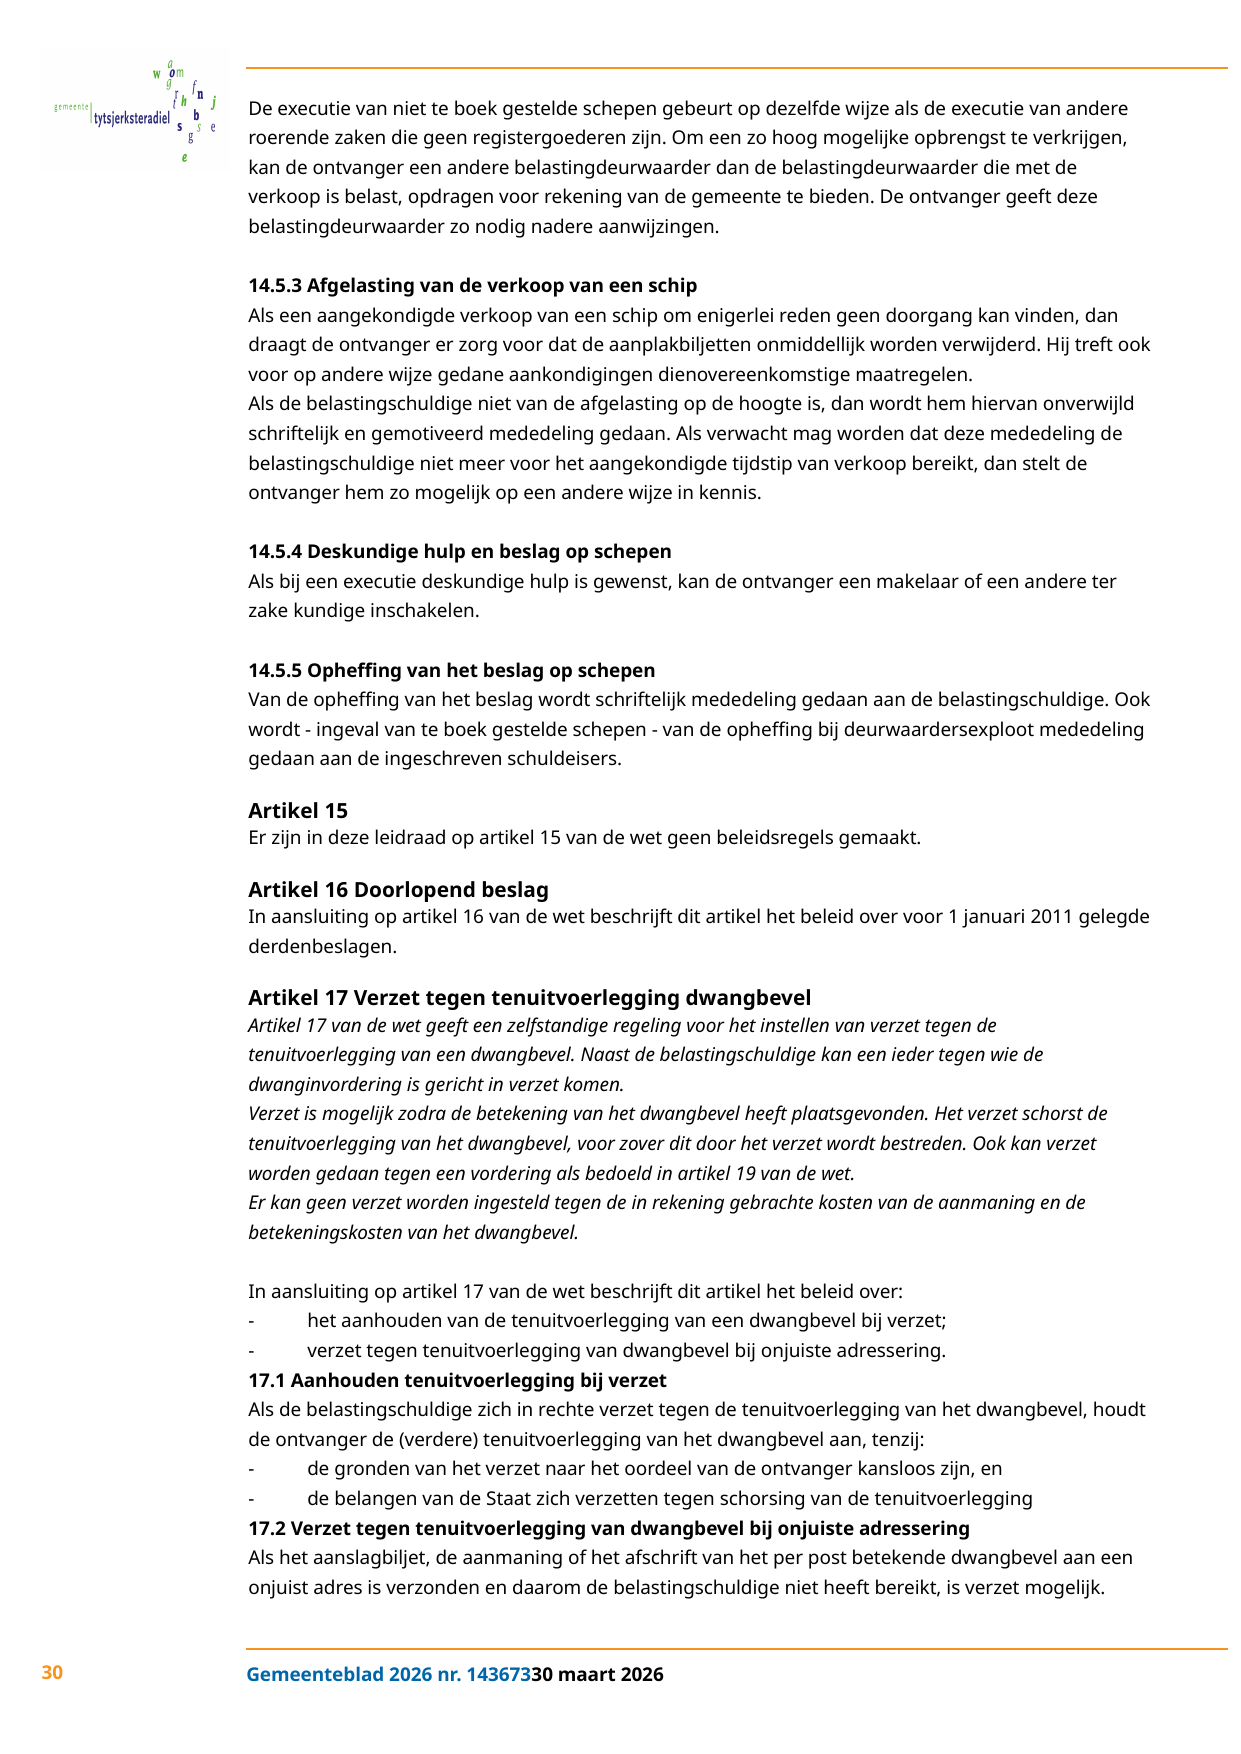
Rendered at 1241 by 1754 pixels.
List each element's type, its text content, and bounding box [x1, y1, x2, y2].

text Als de belastingschuldige niet van de afgelasting op de hoogte is, dan wordt hem hiervan onverwijld schriftelijk en gemotiveerd mededeling gedaan. Als verwacht mag worden dat deze mededeling de belastingschuldige niet meer voor het aangekondigde tijdstip van verkoop bereikt, dan stelt de ontvanger hem zo mogelijk op een andere wijze in kennis. [248, 391, 1152, 505]
text Verzet is mogelijk zodra de betekening van het dwangbevel heeft plaatsgevonden. Het verzet schorst de tenuitvoerlegging van het dwangbevel, voor zover dit door het verzet wordt bestreden. Ook kan verzet worden gedaan tegen een vordering als bedoeld in artikel 19 van de wet. [248, 1101, 1152, 1185]
text In aansluiting op artikel 17 van de wet beschrijft dit artikel het beleid over: [248, 1278, 1152, 1304]
text Als een aangekondigde verkoop van een schip om enigerlei reden geen doorgang kan vinden, dan draagt de ontvanger er zorg voor dat de aanplakbiljetten onmiddellijk worden verwijderd. Hij treft ook voor op andere wijze gedane aankondigingen dienovereenkomstige maatregelen. [248, 302, 1152, 387]
list het aanhouden van de tenuitvoerlegging van een dwangbevel bij verzet; [248, 1308, 1152, 1333]
text Als de belastingschuldige zich in rechte verzet tegen de tenuitvoerlegging van het dwangbevel, houdt de ontvanger de (verdere) tenuitvoerlegging van het dwangbevel aan, tenzij: [248, 1396, 1152, 1452]
text Van de opheffing van het beslag wordt schriftelijk mededeling gedaan aan de belastingschuldige. Ook wordt - ingeval van te boek gestelde schepen - van de opheffing bij deurwaardersexploot mededeling gedaan aan de ingeschreven schuldeisers. [248, 686, 1152, 771]
text Artikel 17 van de wet geeft een zelfstandige regeling voor het instellen van verzet tegen de tenuitvoerlegging van een dwangbevel. Naast de belastingschuldige kan een ieder tegen wie de dwanginvordering is gericht in verzet komen. [248, 1012, 1152, 1097]
text De executie van niet te boek gestelde schepen gebeurt op dezelfde wijze als de executie van andere roerende zaken die geen registergoederen zijn. Om een zo hoog mogelijke opbrengst te verkrijgen, kan de ontvanger een andere belastingdeurwaarder dan de belastingdeurwaarder die met de verkoop is belast, opdragen voor rekening van de gemeente te bieden. De ontvanger geeft deze belastingdeurwaarder zo nodig nadere aanwijzingen. [248, 95, 1152, 239]
text Artikel 16 Doorlopend beslag [248, 875, 1152, 903]
text 14.5.5 Opheffing van het beslag op schepen [248, 657, 1152, 683]
picture [41, 47, 231, 172]
list de belangen van de Staat zich verzetten tegen schorsing van de tenuitvoerlegging [248, 1485, 1152, 1511]
text 14.5.4 Deskundige hulp en beslag op schepen [248, 538, 1152, 564]
text Er kan geen verzet worden ingesteld tegen de in rekening gebrachte kosten van de aanmaning en de betekeningskosten van het dwangbevel. [248, 1189, 1152, 1244]
text 14.5.3 Afgelasting van de verkoop van een schip [248, 272, 1152, 298]
text Er zijn in deze leidraad op artikel 15 van de wet geen beleidsregels gemaakt. [248, 824, 1152, 850]
list verzet tegen tenuitvoerlegging van dwangbevel bij onjuiste adressering. [248, 1337, 1152, 1363]
text 17.2 Verzet tegen tenuitvoerlegging van dwangbevel bij onjuiste adressering [248, 1515, 1152, 1540]
text In aansluiting op artikel 16 van de wet beschrijft dit artikel het beleid over voor 1 januari 2011 gelegde derdenbeslagen. [248, 903, 1152, 959]
text Artikel 17 Verzet tegen tenuitvoerlegging dwangbevel [248, 983, 1152, 1012]
text Als bij een executie deskundige hulp is gewenst, kan de ontvanger een makelaar of een andere ter zake kundige inschakelen. [248, 568, 1152, 623]
list de gronden van het verzet naar het oordeel van de ontvanger kansloos zijn, en [248, 1456, 1152, 1481]
text Artikel 15 [248, 796, 1152, 824]
text 17.1 Aanhouden tenuitvoerlegging bij verzet [248, 1367, 1152, 1392]
text Als het aanslagbiljet, de aanmaning of het afschrift van het per post betekende dwangbevel aan een onjuist adres is verzonden en daarom de belastingschuldige niet heeft bereikt, is verzet mogelijk. [248, 1544, 1152, 1599]
